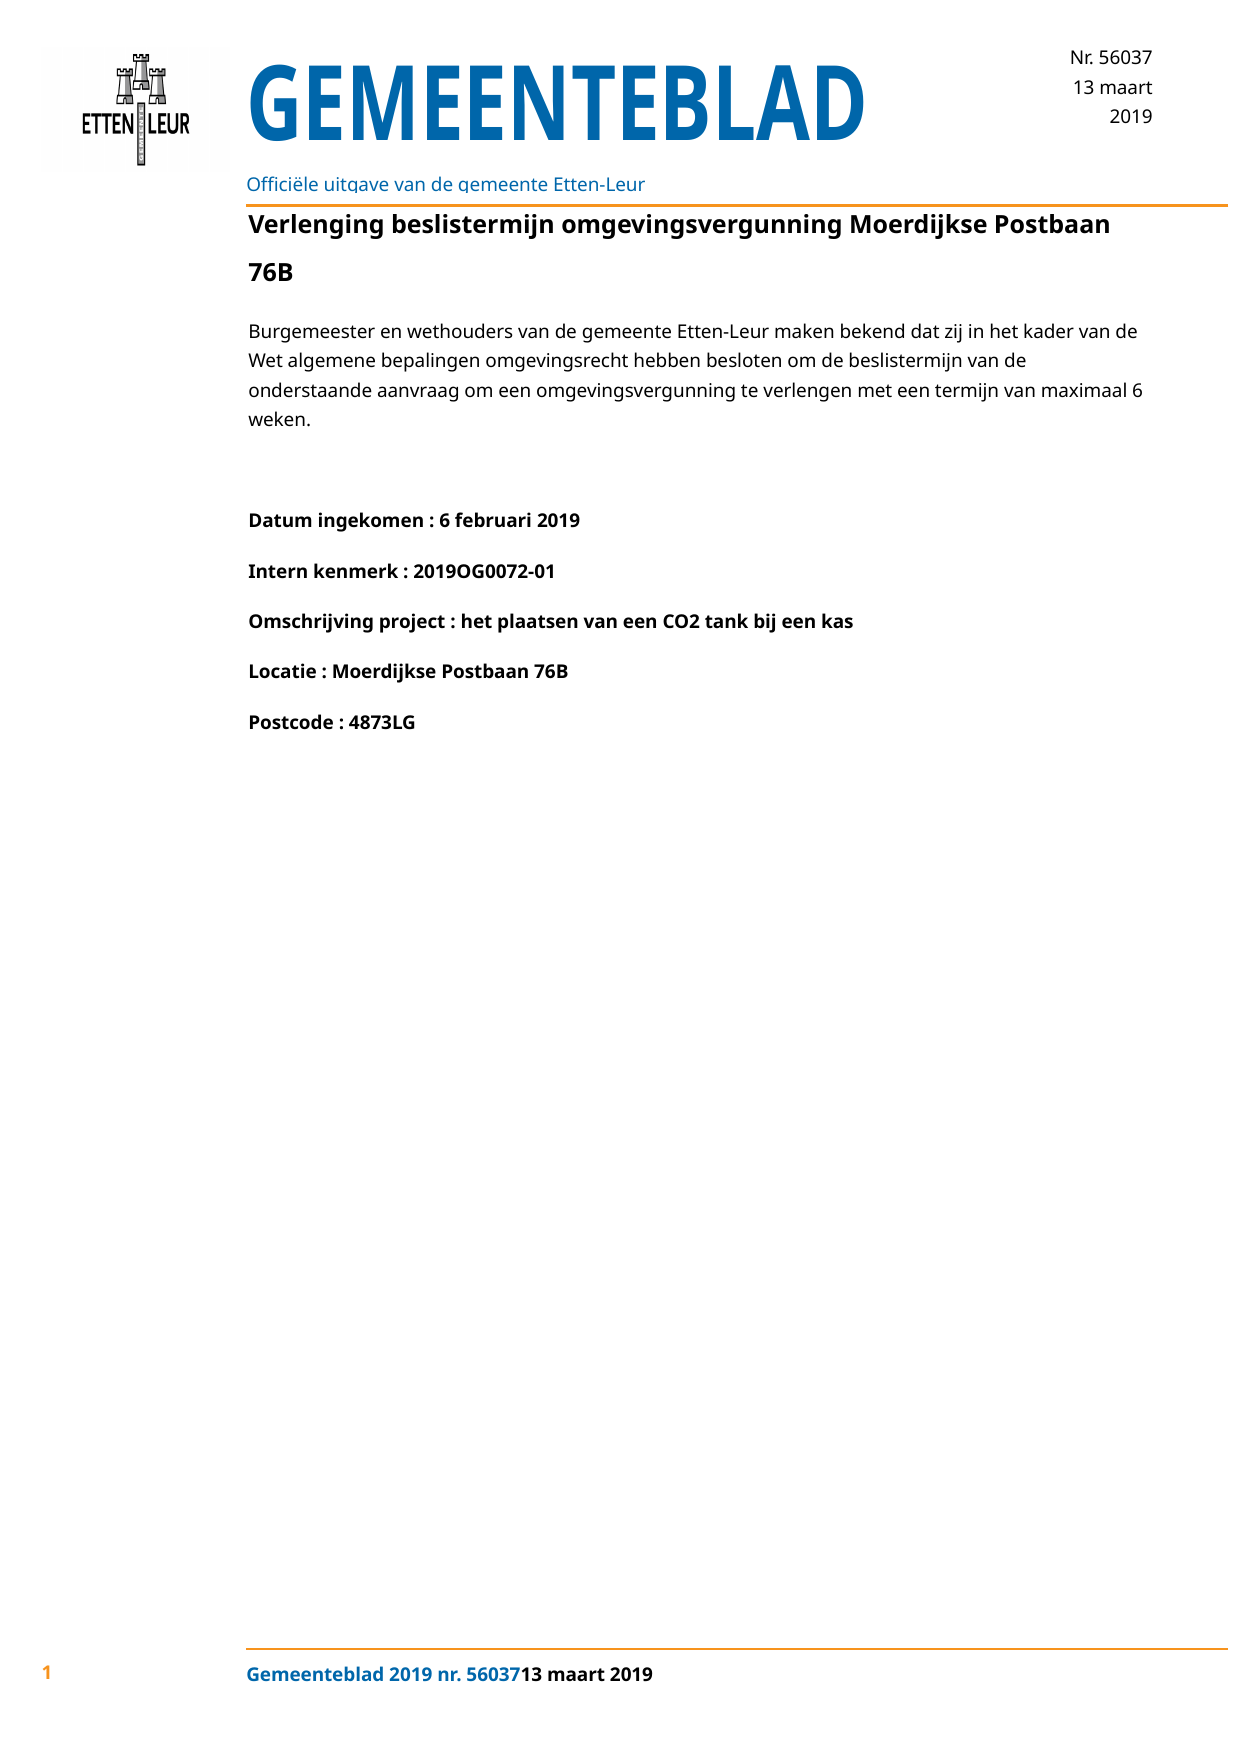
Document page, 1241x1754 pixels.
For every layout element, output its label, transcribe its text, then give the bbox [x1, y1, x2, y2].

text Burgemeester en wethouders van de gemeente Etten-Leur maken bekend dat zij in het kader van de Wet algemene bepalingen omgevingsrecht hebben besloten om de beslistermijn van de onderstaande aanvraag om een omgevingsvergunning te verlengen met een termijn van maximaal 6 weken. [248, 318, 1152, 432]
text Postcode : 4873LG [248, 709, 1152, 735]
text Datum ingekomen : 6 februari 2019 [248, 507, 1152, 533]
text Locatie : Moerdijkse Postbaan 76B [248, 659, 1152, 684]
picture [41, 47, 231, 172]
text Omschrijving project : het plaatsen van een CO2 tank bij een kas [248, 608, 1152, 634]
text Verlenging beslistermijn omgevingsvergunning Moerdijkse Postbaan 76B [248, 207, 1152, 288]
text Intern kenmerk : 2019OG0072-01 [248, 558, 1152, 584]
